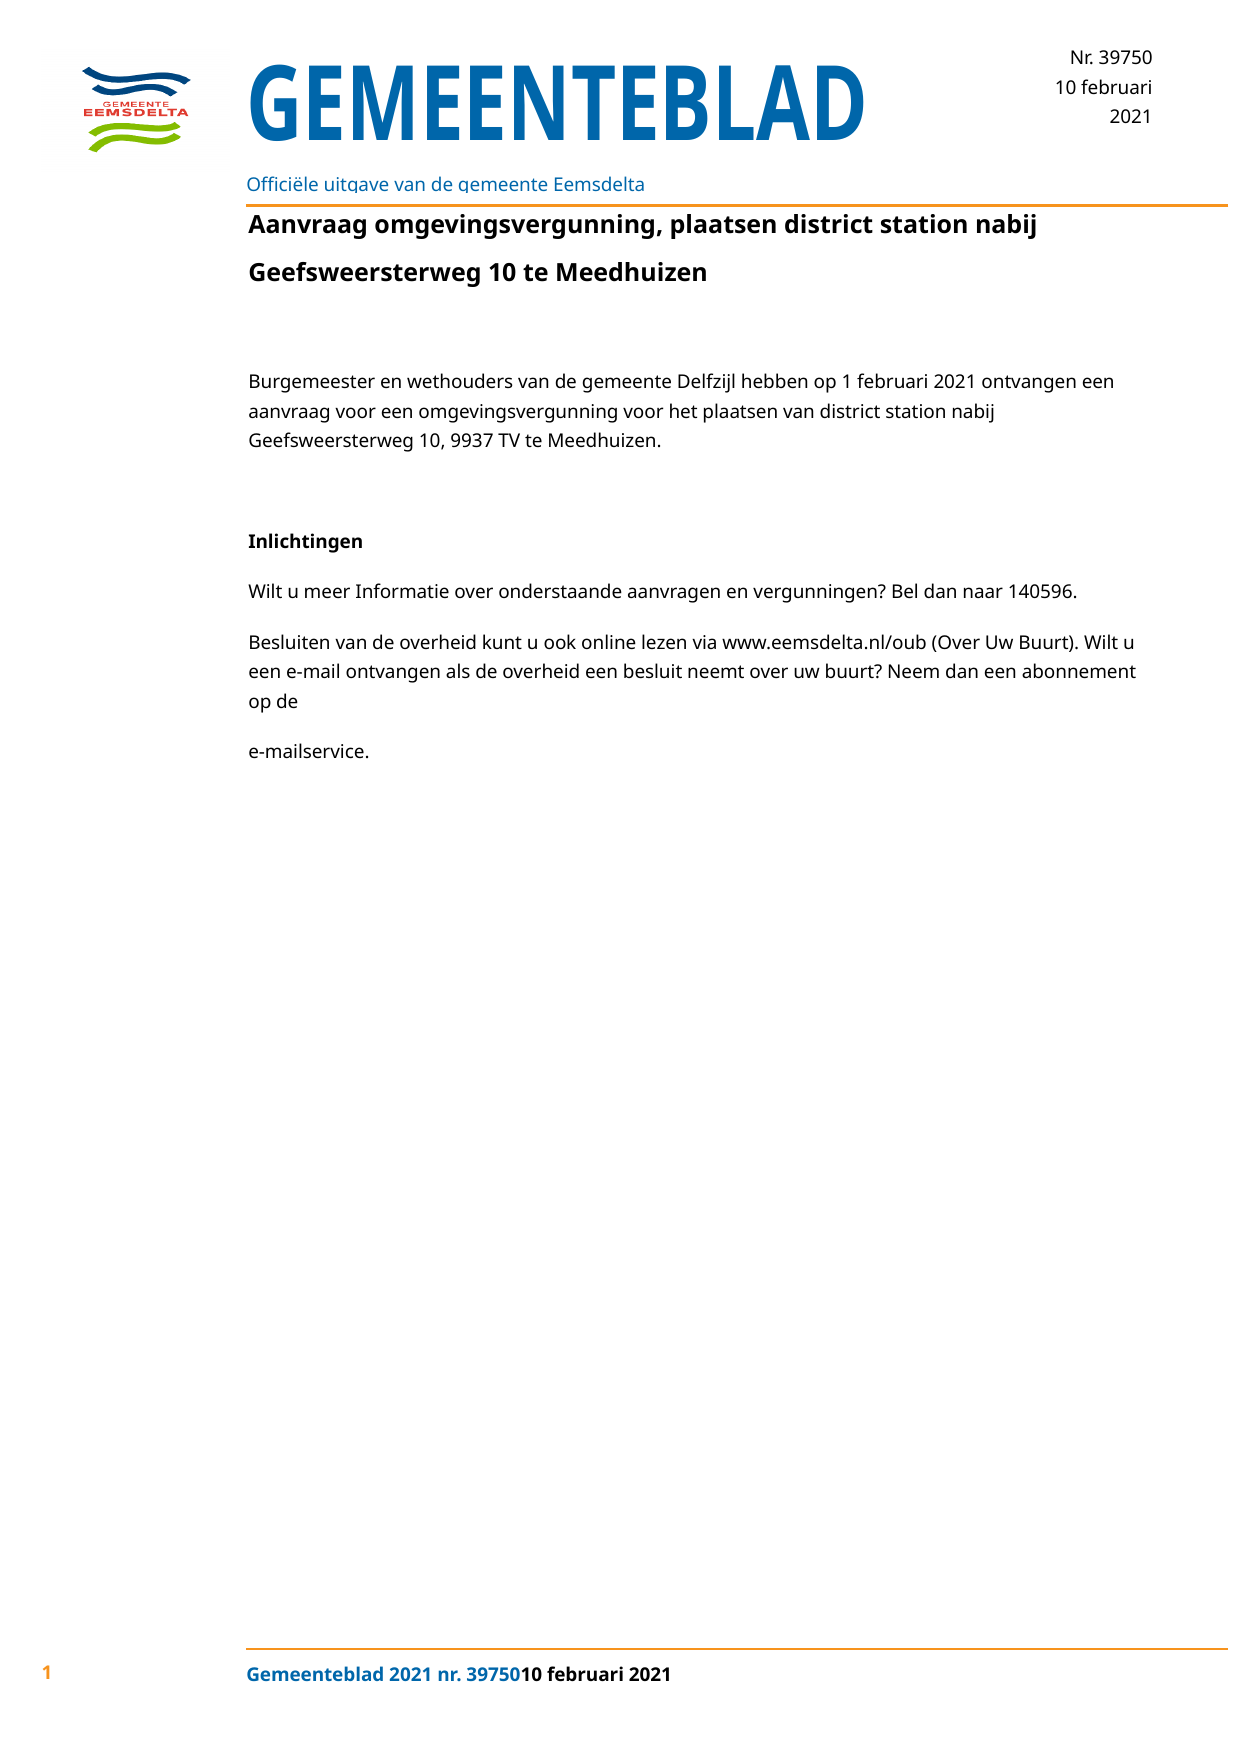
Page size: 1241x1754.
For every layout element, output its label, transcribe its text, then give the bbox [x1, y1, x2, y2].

text e-mailservice. [248, 739, 1152, 764]
text Besluiten van de overheid kunt u ook online lezen via www.eemsdelta.nl/oub (Over Uw Buurt). Wilt u een e-mail ontvangen als de overheid een besluit neemt over uw buurt? Neem dan een abonnement op de [248, 629, 1152, 714]
picture [41, 47, 231, 172]
text Inlichtingen [248, 528, 1152, 554]
text Burgemeester en wethouders van de gemeente Delfzijl hebben op 1 februari 2021 ontvangen een aanvraag voor een omgevingsvergunning voor het plaatsen van district station nabij Geefsweersterweg 10, 9937 TV te Meedhuizen. [248, 368, 1152, 453]
text Wilt u meer Informatie over onderstaande aanvragen en vergunningen? Bel dan naar 140596. [248, 579, 1152, 604]
text Aanvraag omgevingsvergunning, plaatsen district station nabij Geefsweersterweg 10 te Meedhuizen [248, 207, 1152, 288]
